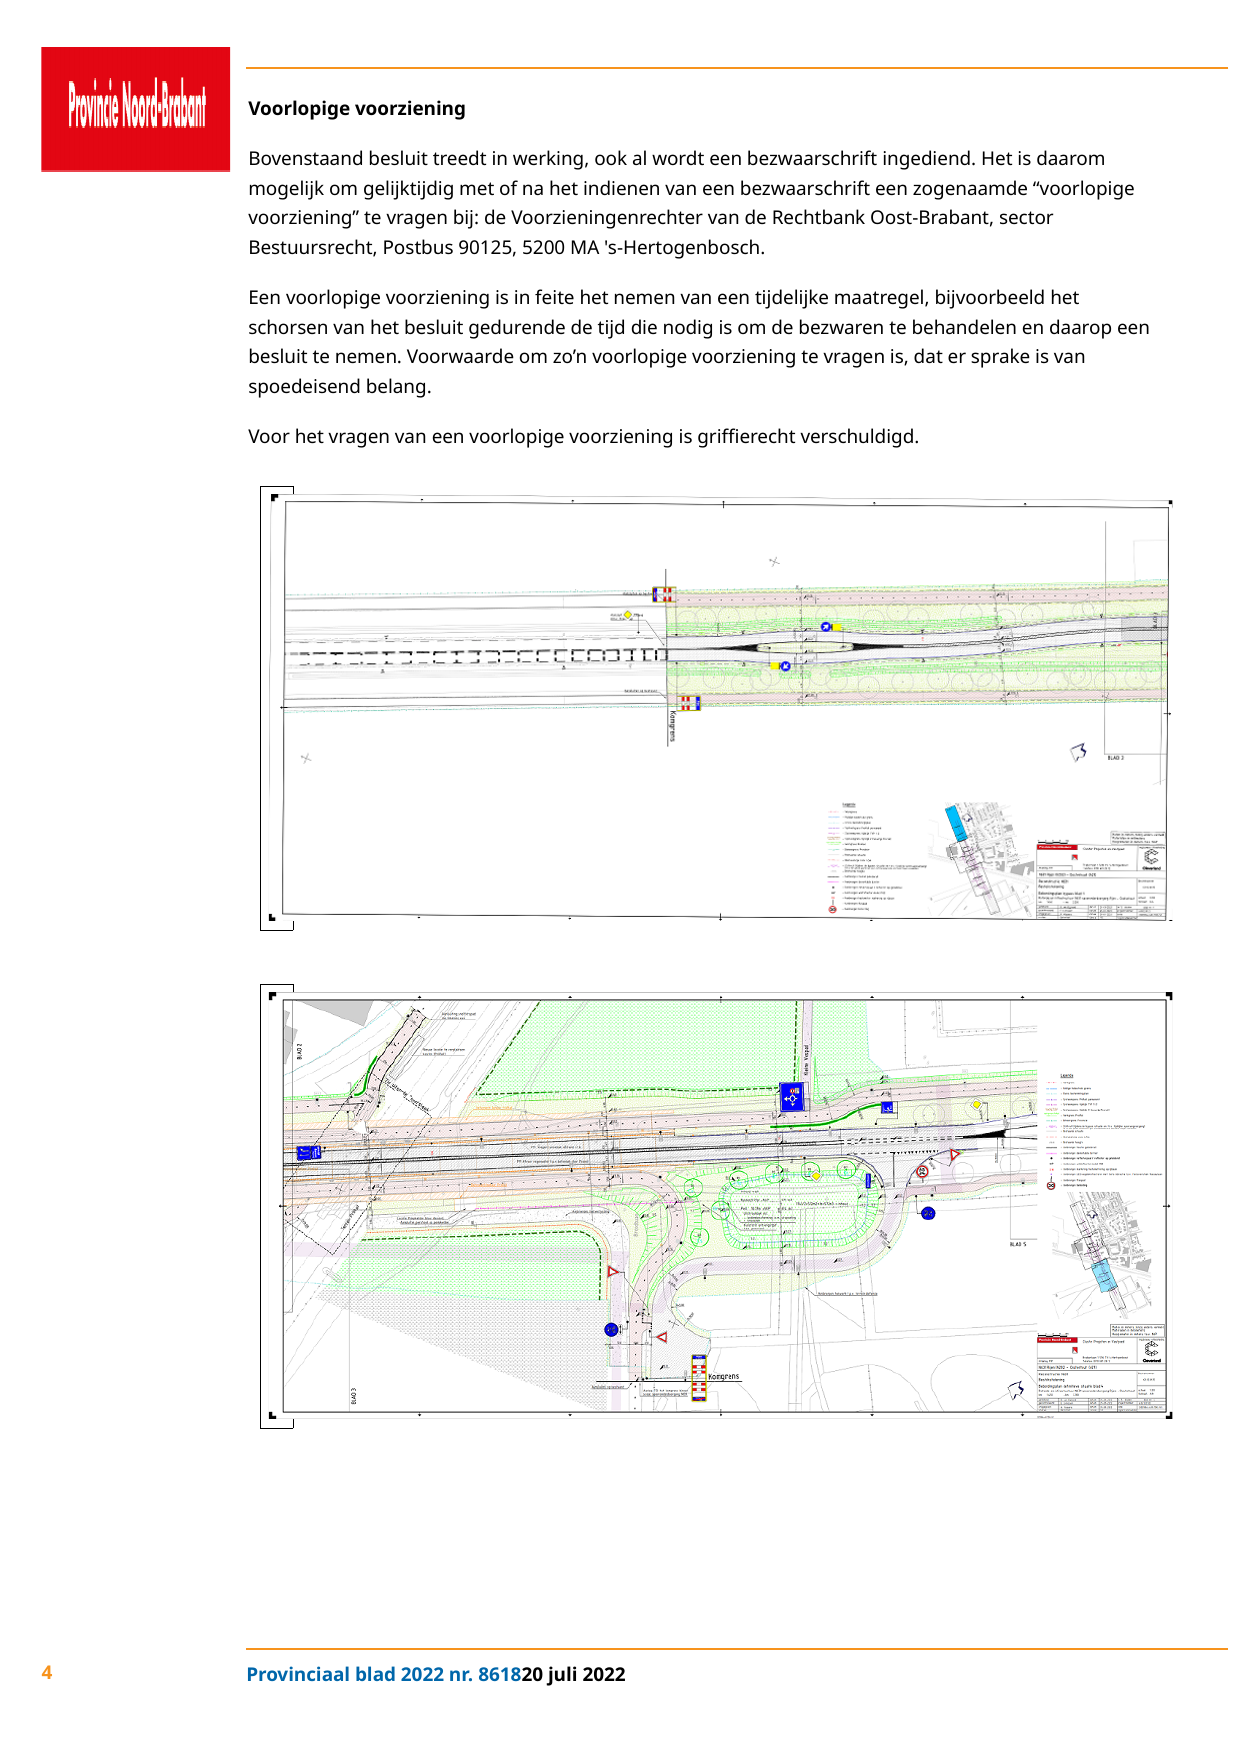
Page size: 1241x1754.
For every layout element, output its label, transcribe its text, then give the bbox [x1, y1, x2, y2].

text Voor het vragen van een voorlopige voorziening is griffierecht verschuldigd. [248, 423, 1152, 449]
picture [41, 47, 231, 172]
text Bovenstaand besluit treedt in werking, ook al wordt een bezwaarschrift ingediend. Het is daarom mogelijk om gelijktijdig met of na het indienen van een bezwaarschrift een zogenaamde “voorlopige voorziening” te vragen bij: de Voorzieningenrechter van de Rechtbank Oost-Brabant, sector Bestuursrecht, Postbus 90125, 5200 MA 's‑Hertogenbosch. [248, 145, 1152, 260]
text Voorlopige voorziening [248, 95, 1152, 121]
picture [268, 494, 1173, 921]
picture [268, 992, 1173, 1419]
text Een voorlopige voorziening is in feite het nemen van een tijdelijke maatregel, bijvoorbeeld het schorsen van het besluit gedurende de tijd die nodig is om de bezwaren te behandelen en daarop een besluit te nemen. Voorwaarde om zo’n voorlopige voorziening te vragen is, dat er sprake is van spoedeisend belang. [248, 284, 1152, 399]
